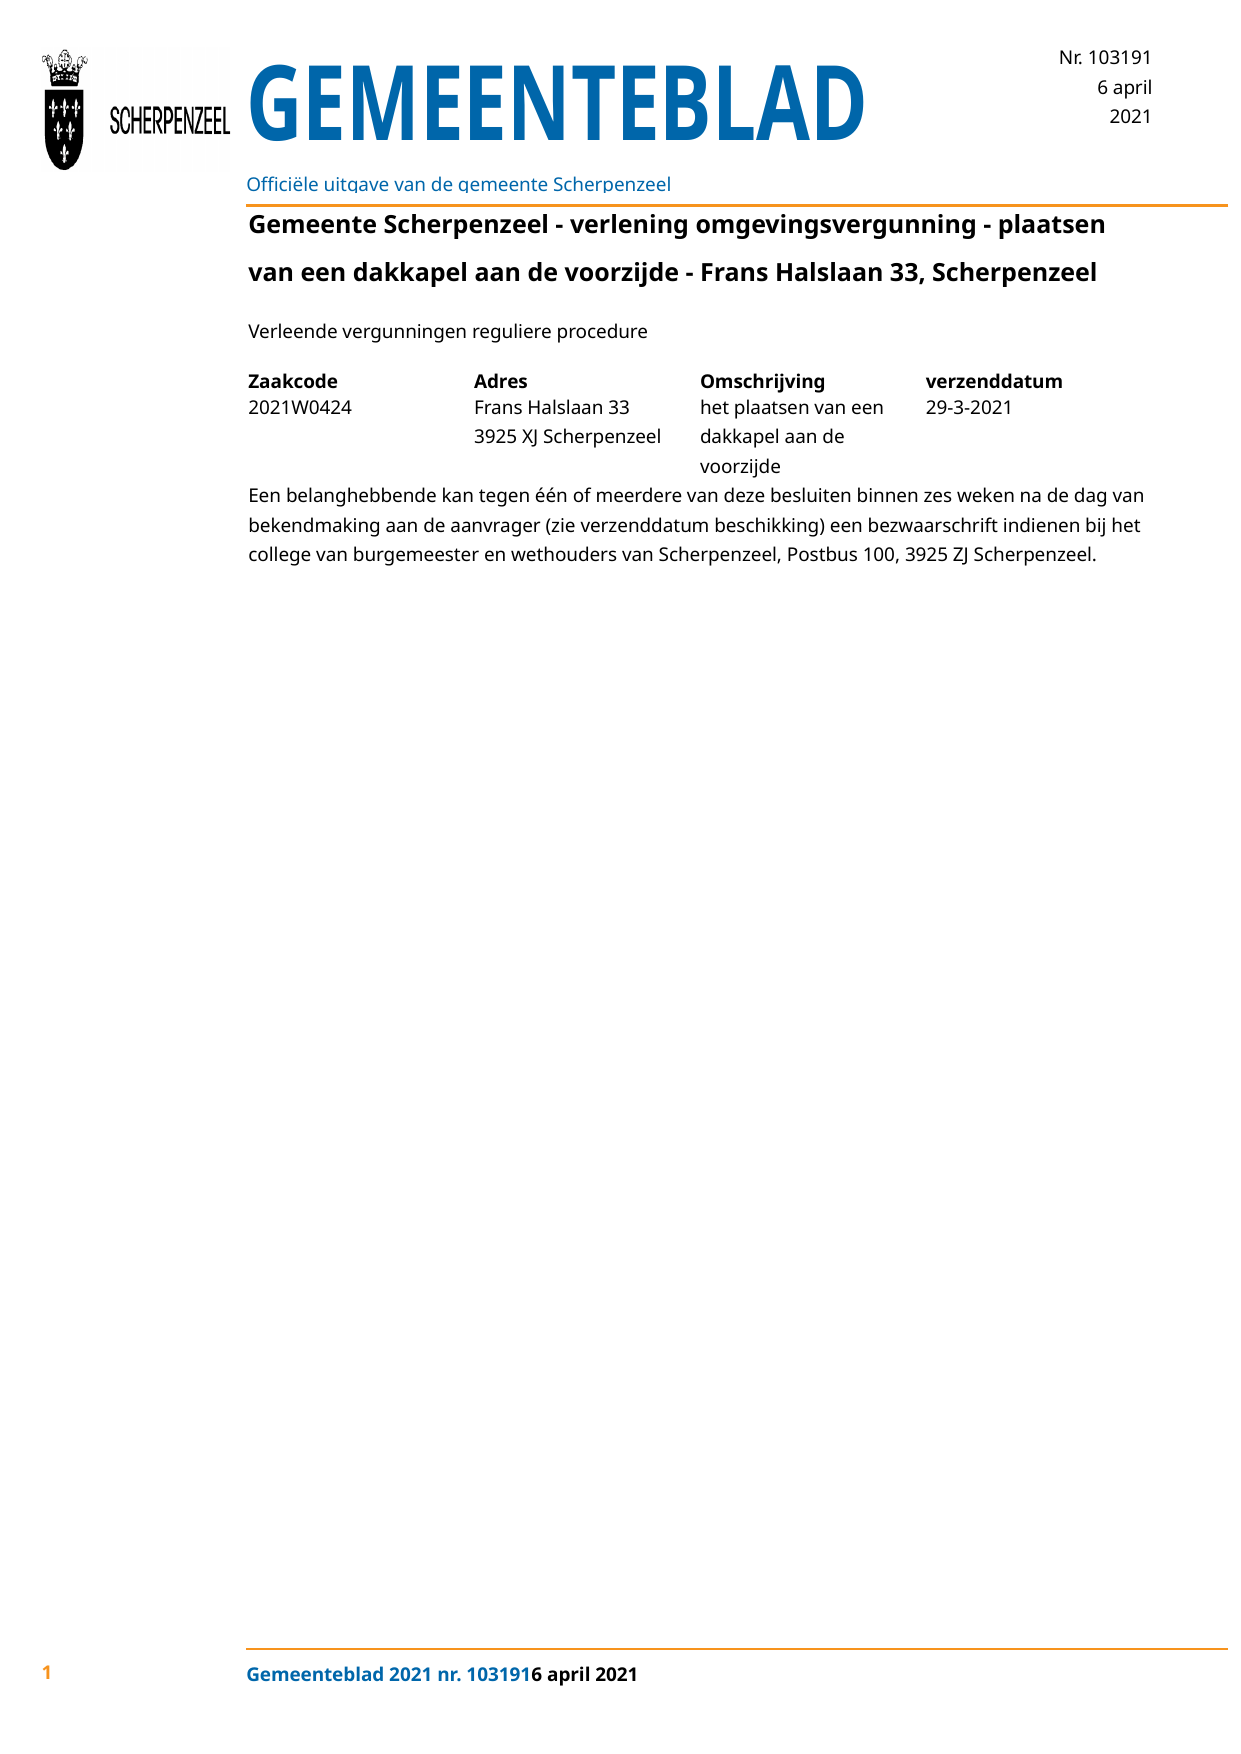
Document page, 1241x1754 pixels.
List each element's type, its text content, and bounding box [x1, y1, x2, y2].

text Verleende vergunningen reguliere procedure [248, 318, 1152, 344]
table_cell 29-3-2021 [926, 394, 1152, 479]
table_cell het plaatsen van een dakkapel aan de voorzijde [700, 394, 926, 479]
picture [41, 47, 231, 172]
text Gemeente Scherpenzeel - verlening omgevingsvergunning - plaatsen van een dakkapel aan de voorzijde - Frans Halslaan 33, Scherpenzeel [248, 207, 1152, 288]
text Een belanghebbende kan tegen één of meerdere van deze besluiten binnen zes weken na de dag van bekendmaking aan de aanvrager (zie verzenddatum beschikking) een bezwaarschrift indienen bij het college van burgemeester en wethouders van Scherpenzeel, Postbus 100, 3925 ZJ Scherpenzeel. [248, 482, 1152, 567]
table_header Omschrijving [700, 369, 926, 394]
table_header Zaakcode [248, 369, 474, 394]
table_cell Frans Halslaan 33 3925 XJ Scherpenzeel [474, 394, 700, 479]
table_header Adres [474, 369, 700, 394]
table_cell 2021W0424 [248, 394, 474, 479]
table_header verzenddatum [926, 369, 1152, 394]
